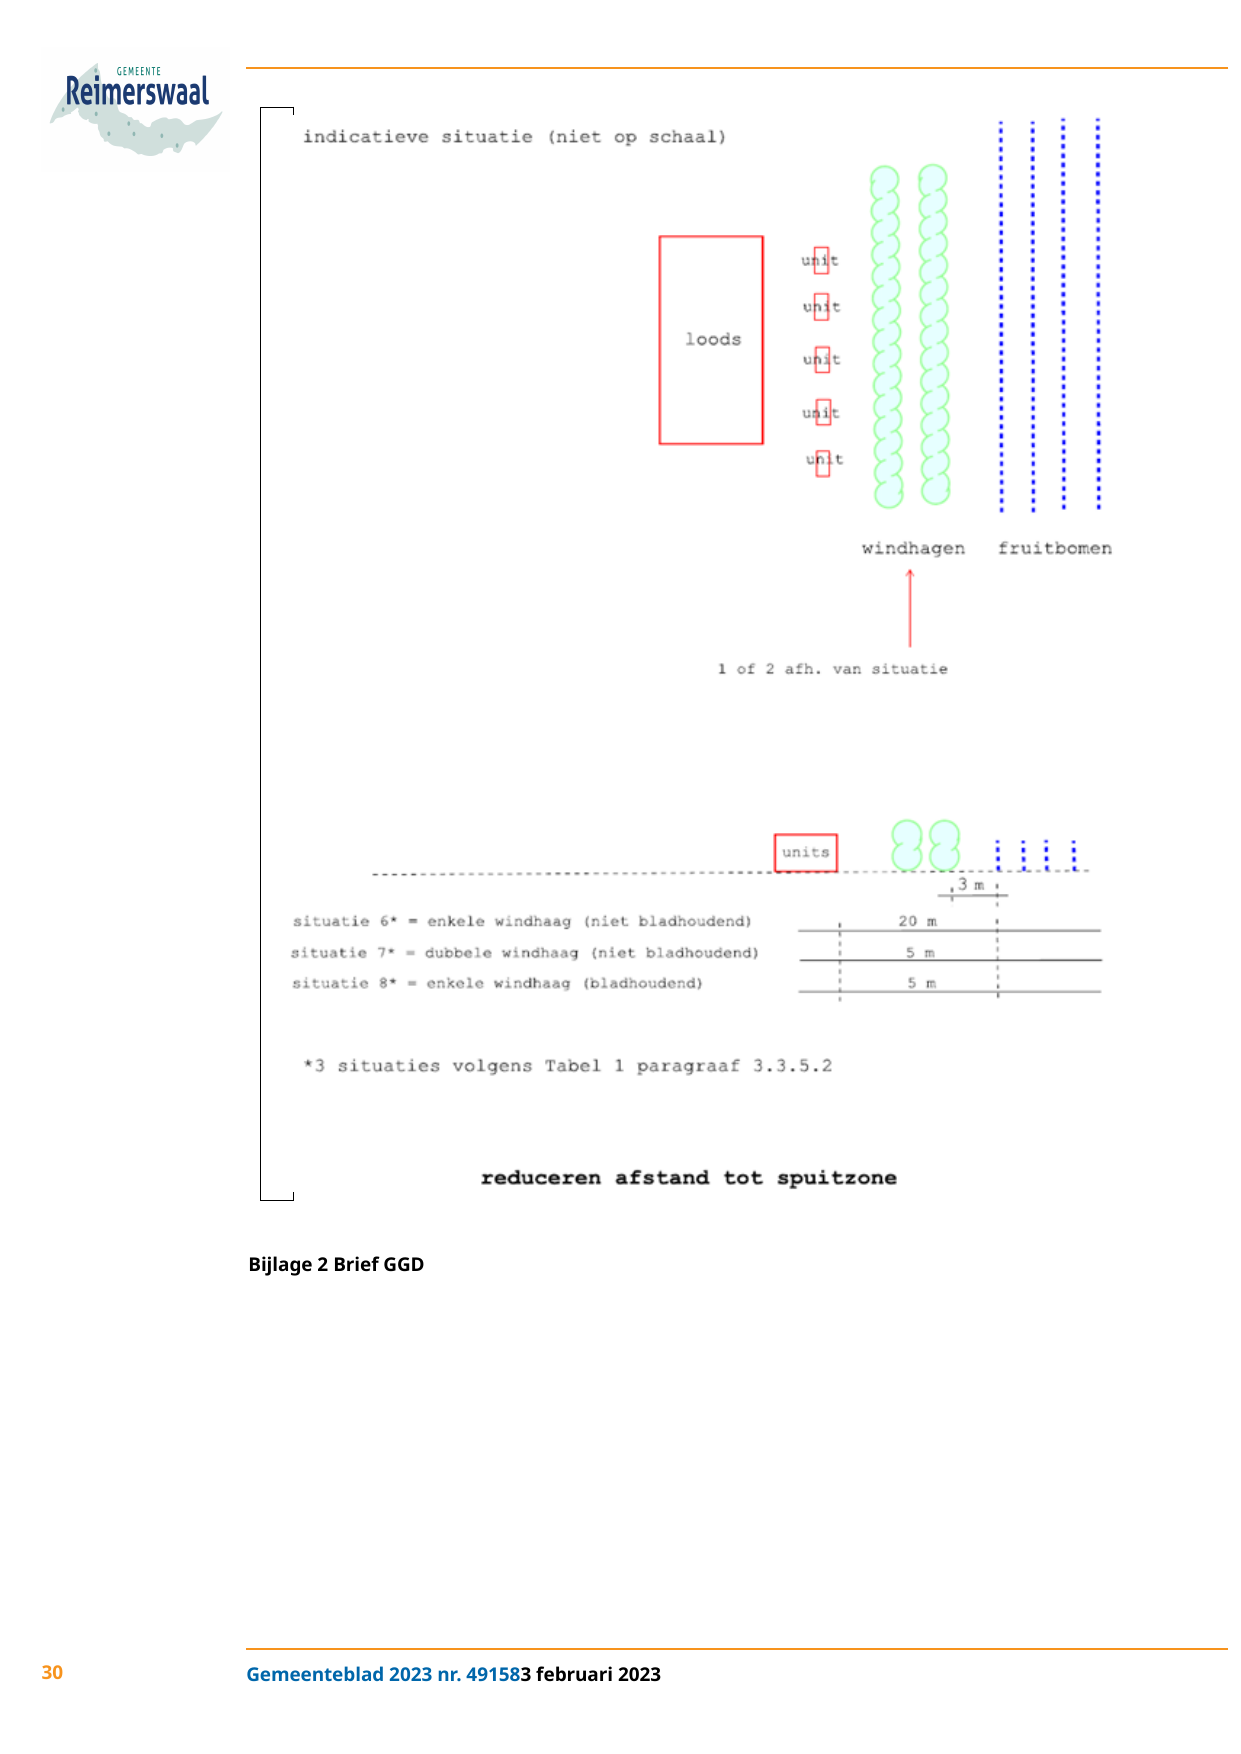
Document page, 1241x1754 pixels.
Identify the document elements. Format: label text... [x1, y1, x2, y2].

picture [268, 115, 1173, 1192]
picture [41, 47, 231, 172]
text Bijlage 2 Brief GGD [248, 1251, 1152, 1277]
